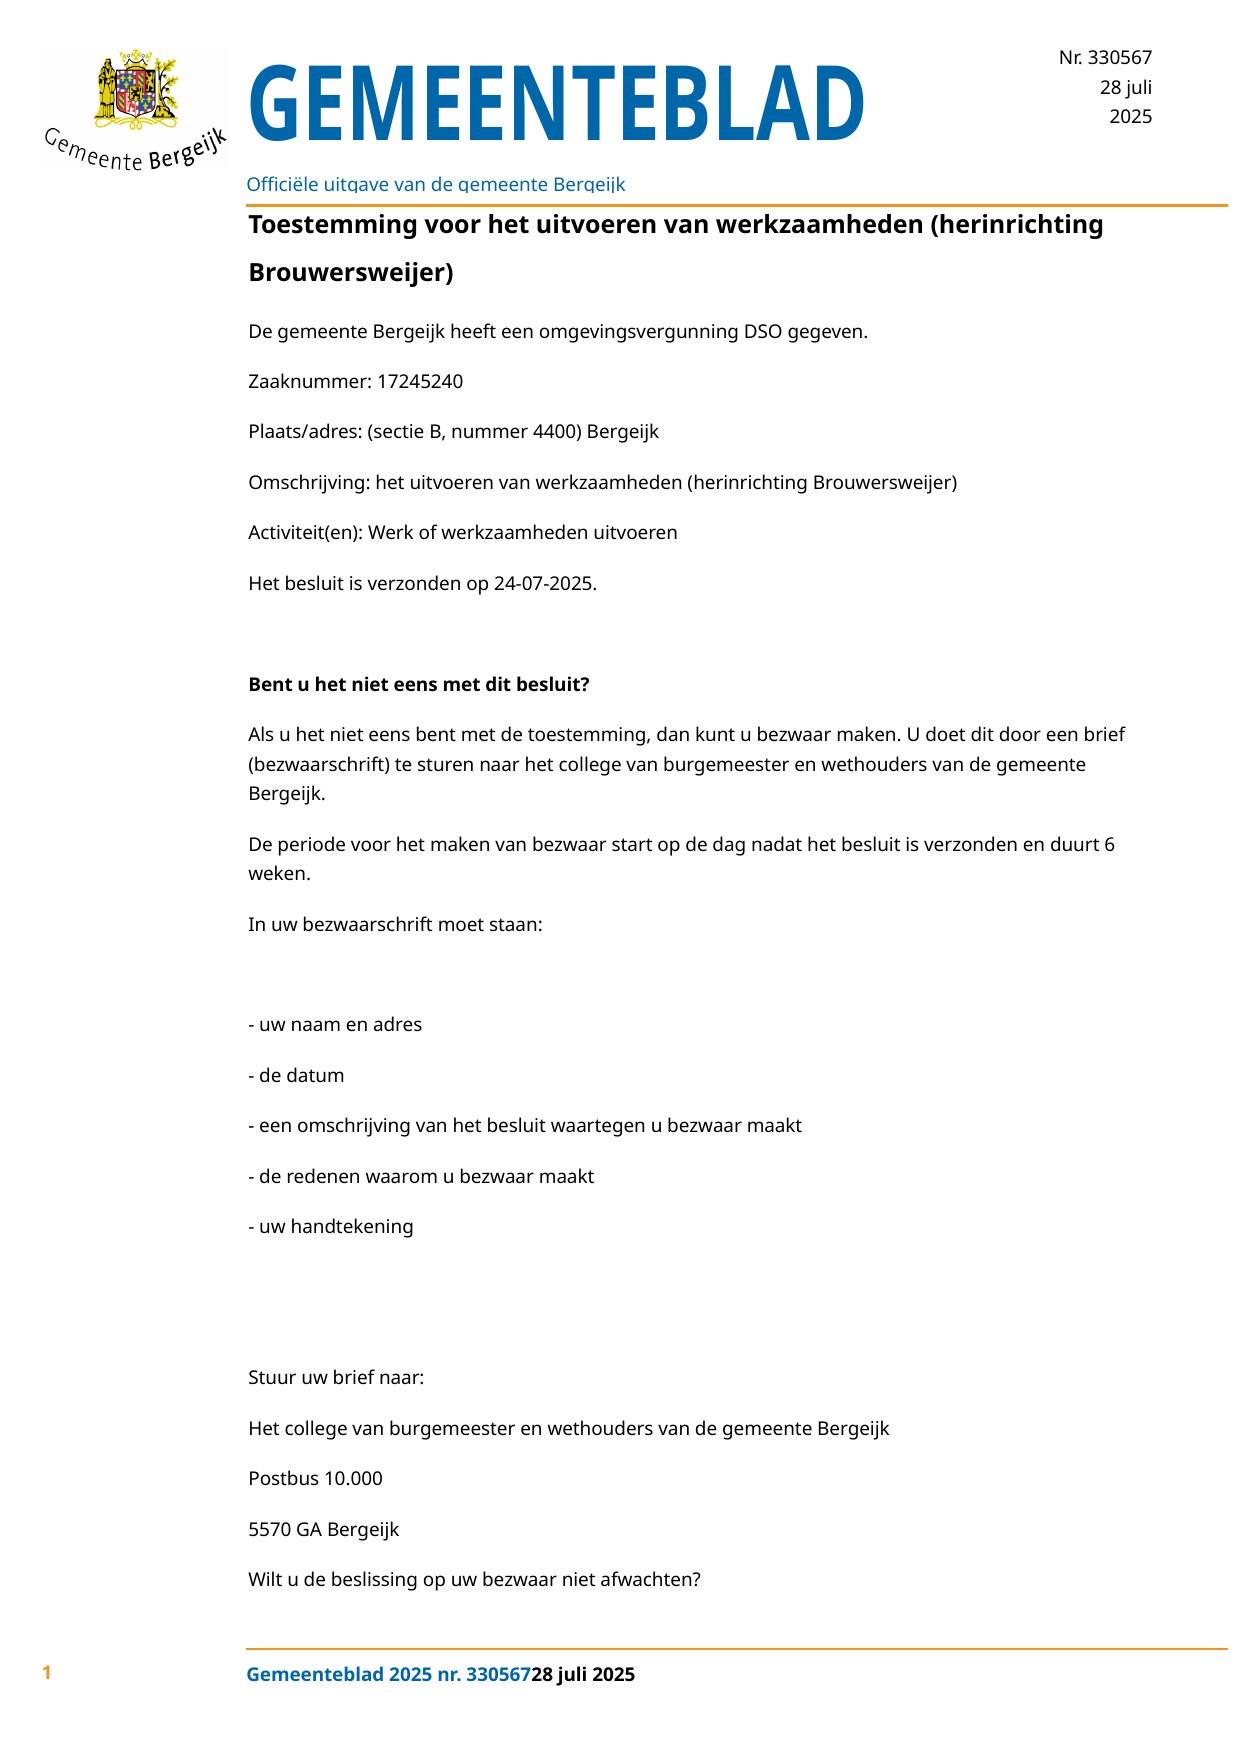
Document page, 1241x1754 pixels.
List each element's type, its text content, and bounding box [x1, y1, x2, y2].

text De periode voor het maken van bezwaar start op de dag nadat het besluit is verzonden en duurt 6 weken. [248, 831, 1152, 886]
text Het college van burgemeester en wethouders van de gemeente Bergeijk [248, 1415, 1152, 1441]
text Het besluit is verzonden op 24-07-2025. [248, 570, 1152, 596]
text Stuur uw brief naar: [248, 1364, 1152, 1390]
text - de redenen waarom u bezwaar maakt [248, 1163, 1152, 1189]
text Plaats/adres: (sectie B, nummer 4400) Bergeijk [248, 419, 1152, 444]
text Als u het niet eens bent met de toestemming, dan kunt u bezwaar maken. U doet dit door een brief (bezwaarschrift) te sturen naar het college van burgemeester en wethouders van de gemeente Bergeijk. [248, 721, 1152, 806]
text De gemeente Bergeijk heeft een omgevingsvergunning DSO gegeven. [248, 318, 1152, 344]
text Wilt u de beslissing op uw bezwaar niet afwachten? [248, 1566, 1152, 1592]
text Zaaknummer: 17245240 [248, 368, 1152, 394]
text - een omschrijving van het besluit waartegen u bezwaar maakt [248, 1112, 1152, 1138]
text - uw handtekening [248, 1213, 1152, 1239]
picture [41, 47, 231, 172]
text Toestemming voor het uitvoeren van werkzaamheden (herinrichting Brouwersweijer) [248, 207, 1152, 288]
text Activiteit(en): Werk of werkzaamheden uitvoeren [248, 519, 1152, 545]
text Bent u het niet eens met dit besluit? [248, 671, 1152, 697]
text Omschrijving: het uitvoeren van werkzaamheden (herinrichting Brouwersweijer) [248, 469, 1152, 495]
text - de datum [248, 1062, 1152, 1088]
text - uw naam en adres [248, 1012, 1152, 1037]
text In uw bezwaarschrift moet staan: [248, 911, 1152, 937]
text Postbus 10.000 [248, 1465, 1152, 1491]
text 5570 GA Bergeijk [248, 1516, 1152, 1542]
